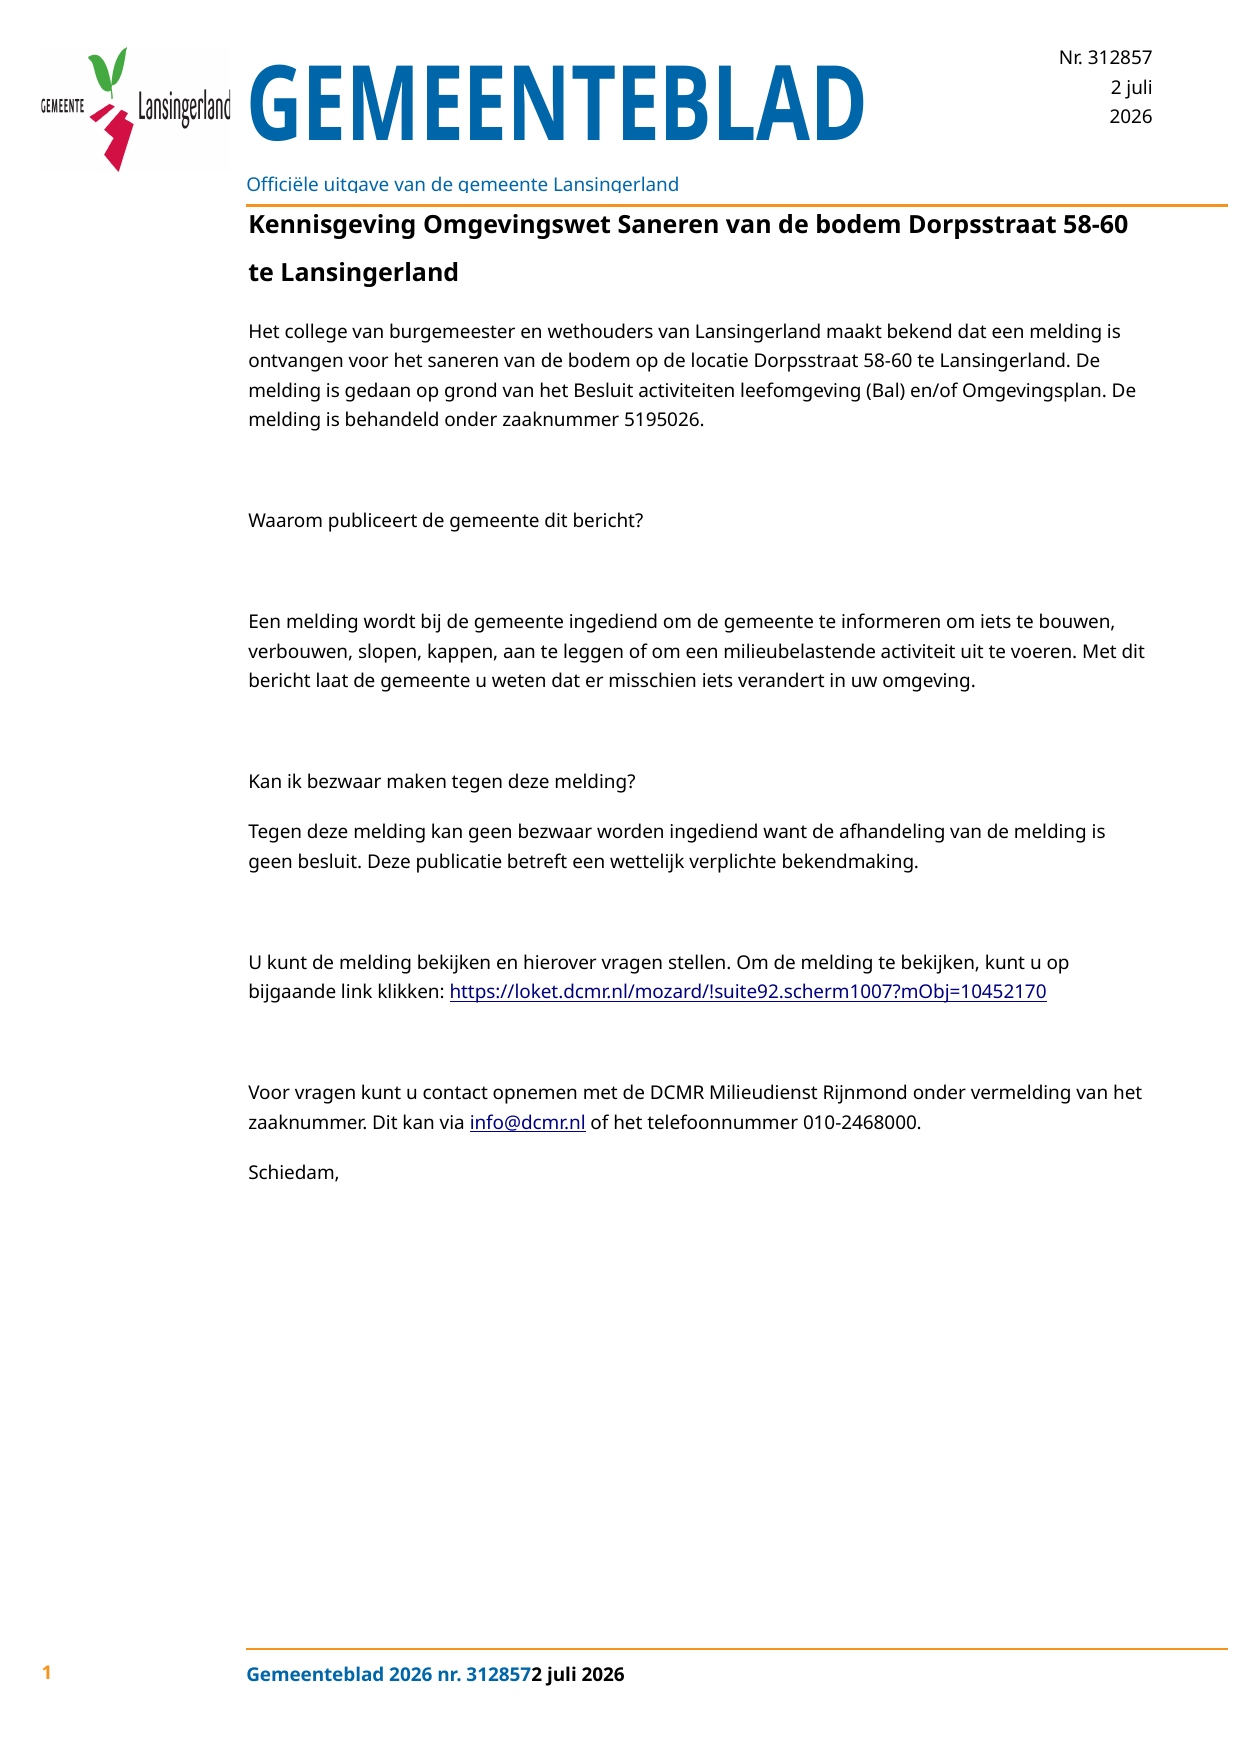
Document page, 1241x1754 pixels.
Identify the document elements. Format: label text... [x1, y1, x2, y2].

text Kan ik bezwaar maken tegen deze melding? [248, 768, 1152, 794]
text Kennisgeving Omgevingswet Saneren van de bodem Dorpsstraat 58-60 te Lansingerland [248, 207, 1152, 288]
text Tegen deze melding kan geen bezwaar worden ingediend want de afhandeling van de melding is geen besluit. Deze publicatie betreft een wettelijk verplichte bekendmaking. [248, 819, 1152, 874]
text U kunt de melding bekijken en hierover vragen stellen. Om de melding te bekijken, kunt u op bijgaande link klikken: https://loket.dcmr.nl/mozard/!suite92.scherm1007?mObj=10452170 [248, 949, 1152, 1004]
picture [41, 47, 231, 172]
text Het college van burgemeester en wethouders van Lansingerland maakt bekend dat een melding is ontvangen voor het saneren van de bodem op de locatie Dorpsstraat 58-60 te Lansingerland. De melding is gedaan op grond van het Besluit activiteiten leefomgeving (Bal) en/of Omgevingsplan. De melding is behandeld onder zaaknummer 5195026. [248, 318, 1152, 432]
text Voor vragen kunt u contact opnemen met de DCMR Milieudienst Rijnmond onder vermelding van het zaaknummer. Dit kan via info@dcmr.nl of het telefoonnummer 010-2468000. [248, 1079, 1152, 1135]
text Schiedam, [248, 1159, 1152, 1185]
text Een melding wordt bij de gemeente ingediend om de gemeente te informeren om iets te bouwen, verbouwen, slopen, kappen, aan te leggen of om een milieubelastende activiteit uit te voeren. Met dit bericht laat de gemeente u weten dat er misschien iets verandert in uw omgeving. [248, 608, 1152, 693]
text Waarom publiceert de gemeente dit bericht? [248, 507, 1152, 533]
